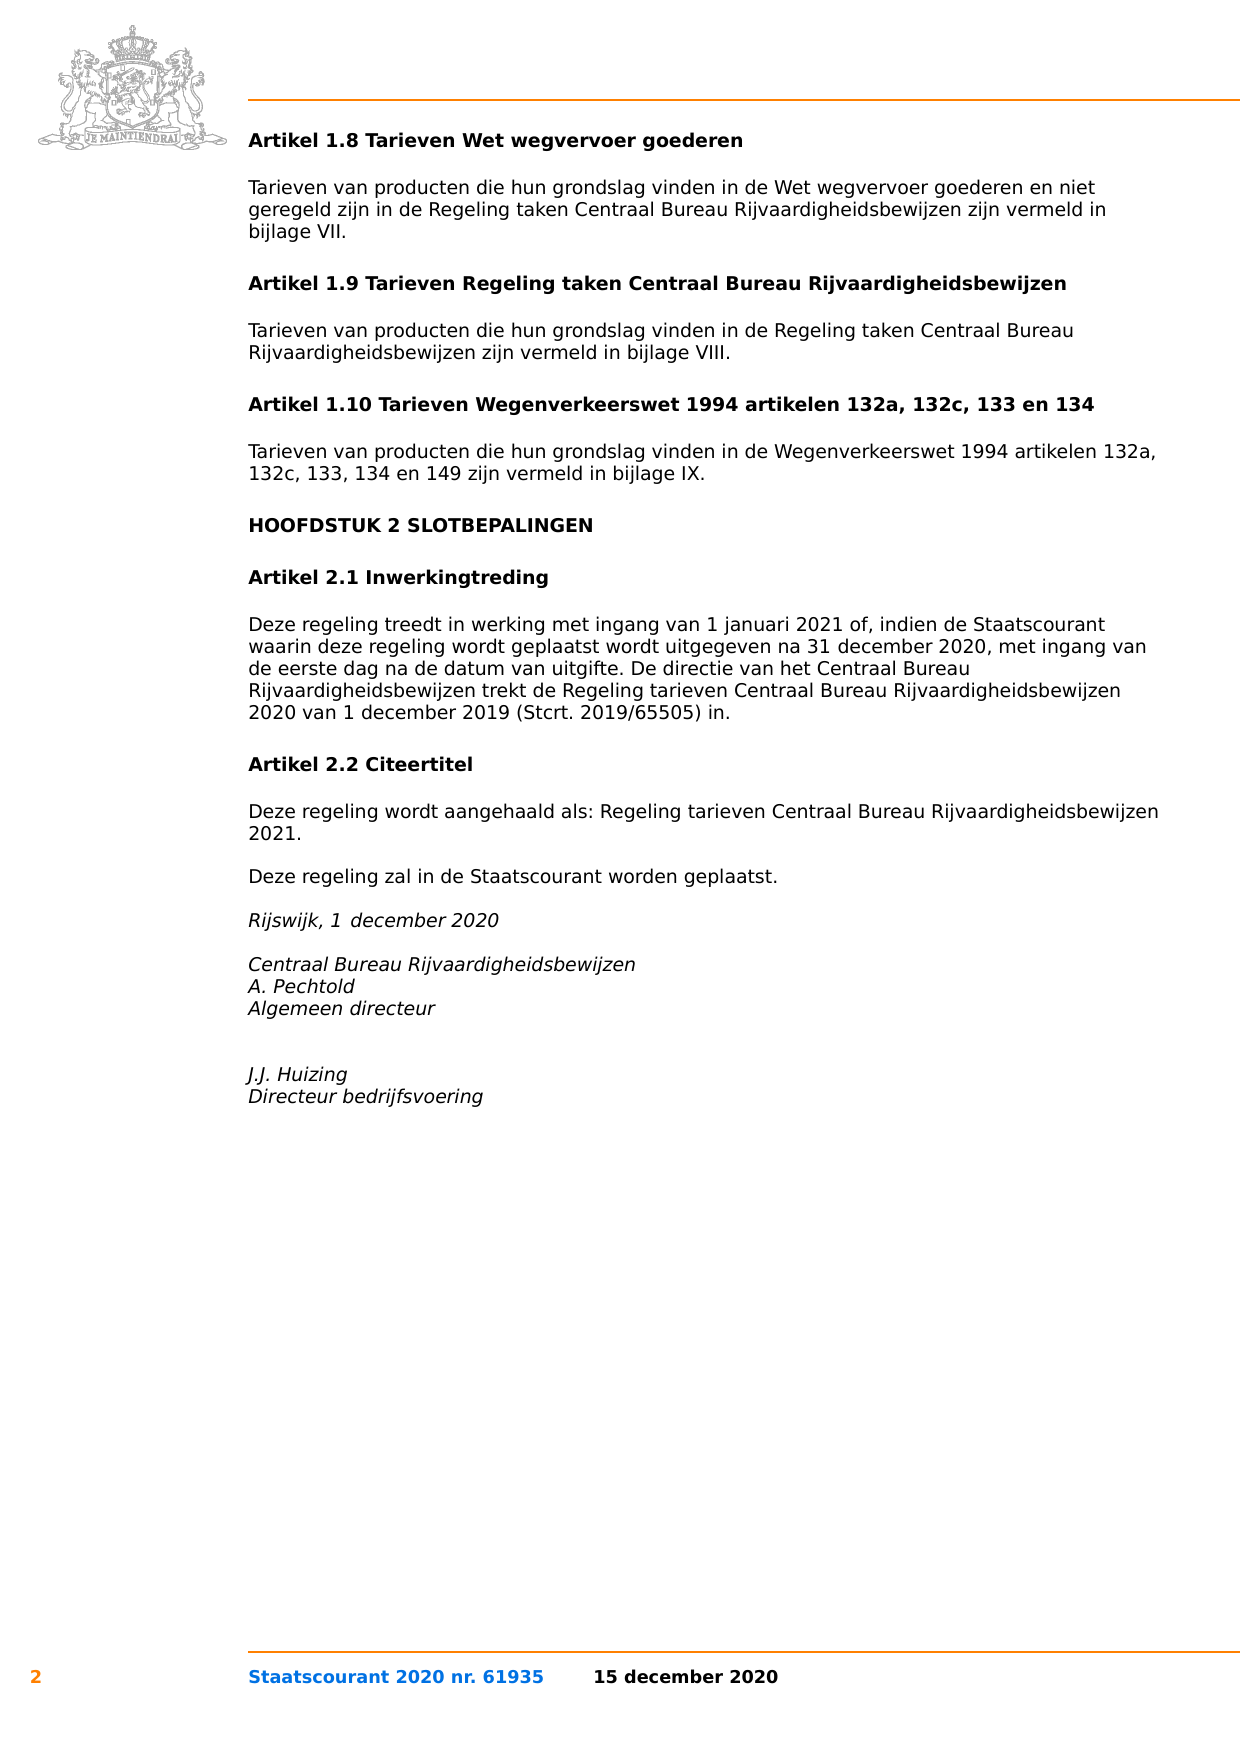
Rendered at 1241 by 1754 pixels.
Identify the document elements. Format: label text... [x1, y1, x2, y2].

text Deze regeling treedt in werking met ingang van 1 januari 2021 of, indien de Staatscourant waarin deze regeling wordt geplaatst wordt uitgegeven na 31 december 2020, met ingang van de eerste dag na de datum van uitgifte. De directie van het Centraal Bureau Rijvaardigheidsbewijzen trekt de Regeling tarieven Centraal Bureau Rijvaardigheidsbewijzen 2020 van 1 december 2019 (Stcrt. 2019/65505) in. [248, 614, 1163, 723]
text Rijswijk, 1 december 2020 [248, 910, 1163, 932]
text Tarieven van producten die hun grondslag vinden in de Wet wegvervoer goederen en niet geregeld zijn in de Regeling taken Centraal Bureau Rijvaardigheidsbewijzen zijn vermeld in bijlage VII. [248, 177, 1163, 243]
text Deze regeling zal in de Staatscourant worden geplaatst. [248, 866, 1163, 888]
text Tarieven van producten die hun grondslag vinden in de Wegenverkeerswet 1994 artikelen 132a, 132c, 133, 134 en 149 zijn vermeld in bijlage IX. [248, 441, 1163, 485]
subtitle Artikel 2.1 Inwerkingtreding [248, 567, 1163, 589]
subtitle Artikel 1.8 Tarieven Wet wegvervoer goederen [248, 130, 1163, 152]
text Centraal Bureau Rijvaardigheidsbewijzen A. Pechtold Algemeen directeur [248, 954, 1163, 1020]
text J.J. Huizing Directeur bedrijfsvoering [248, 1042, 1163, 1108]
text Deze regeling wordt aangehaald als: Regeling tarieven Centraal Bureau Rijvaardigheidsbewijzen 2021. [248, 801, 1163, 844]
subtitle Artikel 1.10 Tarieven Wegenverkeerswet 1994 artikelen 132a, 132c, 133 en 134 [248, 394, 1163, 416]
text Tarieven van producten die hun grondslag vinden in de Regeling taken Centraal Bureau Rijvaardigheidsbewijzen zijn vermeld in bijlage VIII. [248, 320, 1163, 364]
subtitle HOOFDSTUK 2 SLOTBEPALINGEN [248, 515, 1163, 537]
picture [38, 25, 227, 150]
subtitle Artikel 1.9 Tarieven Regeling taken Centraal Bureau Rijvaardigheidsbewijzen [248, 273, 1163, 295]
subtitle Artikel 2.2 Citeertitel [248, 753, 1163, 776]
